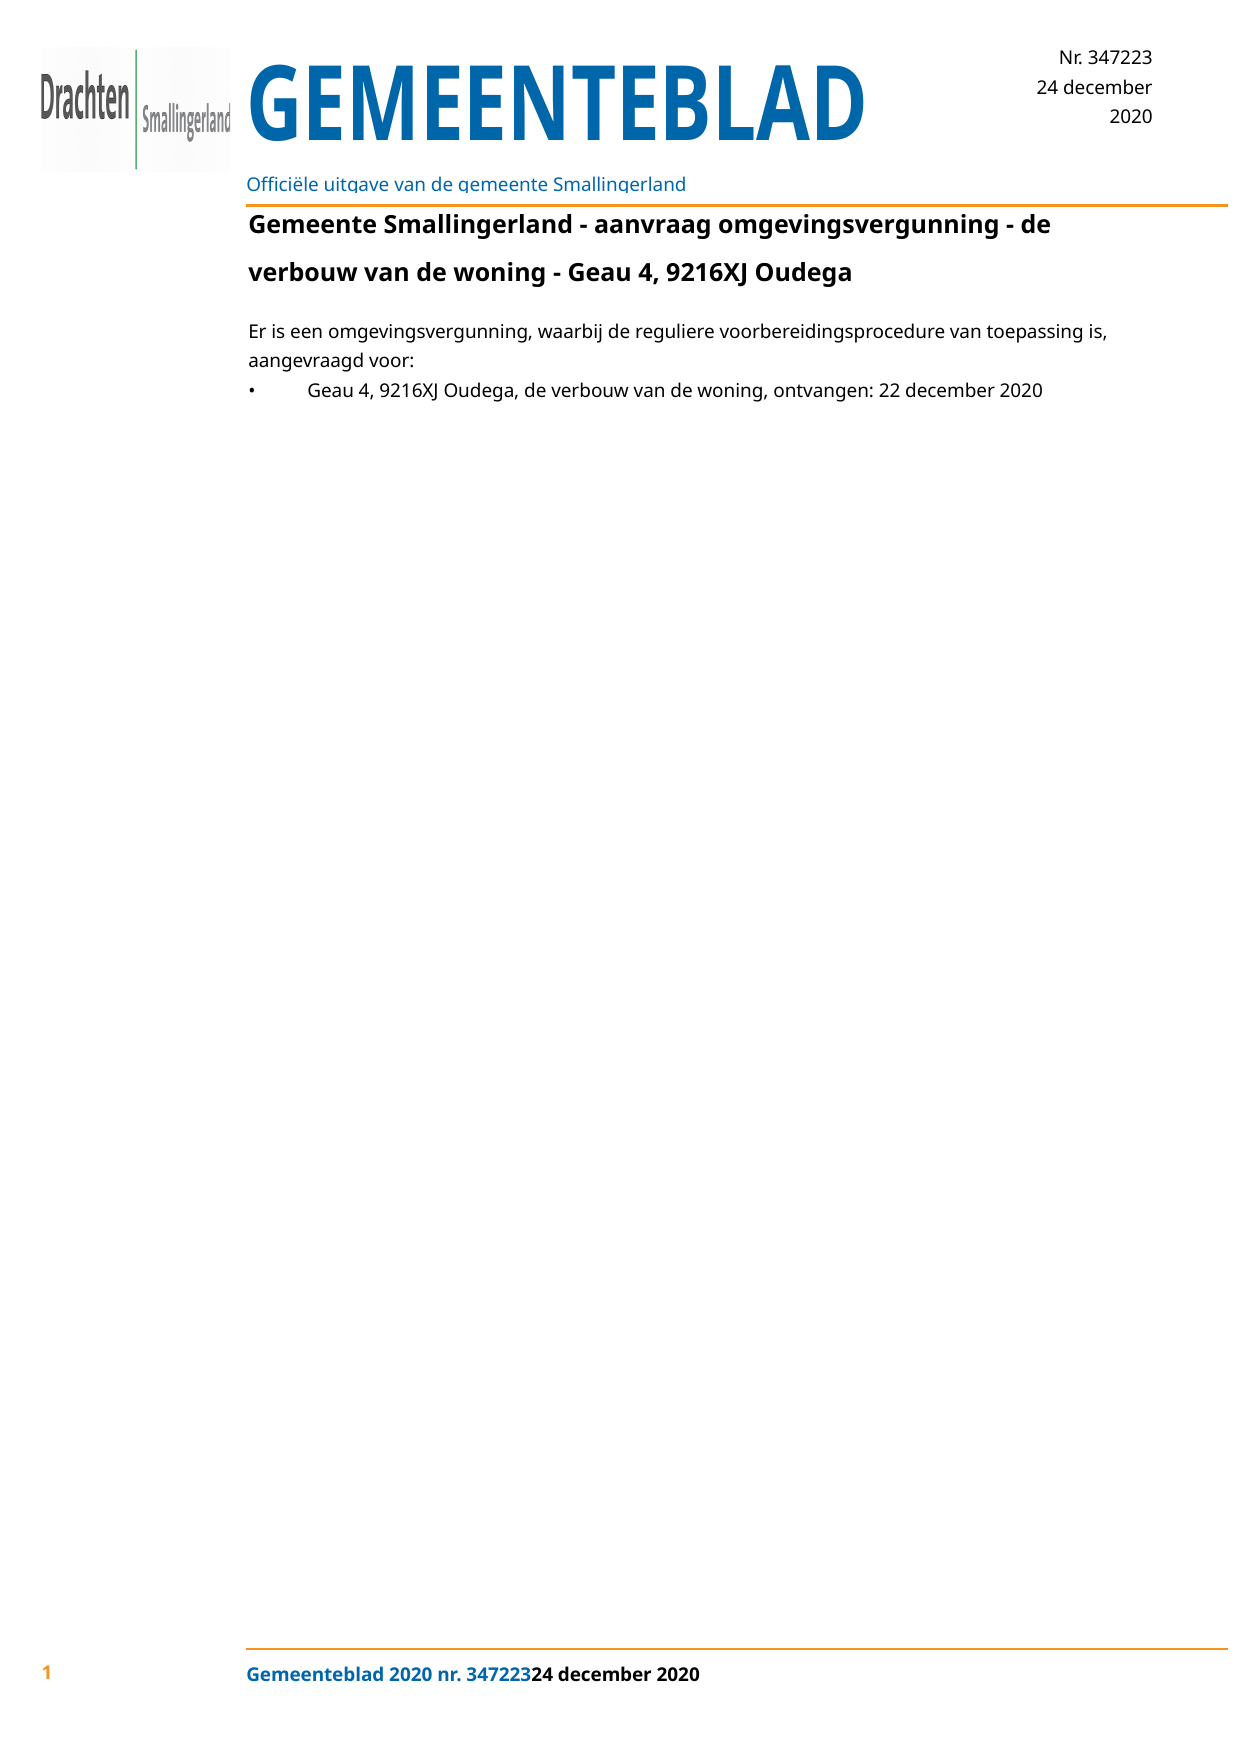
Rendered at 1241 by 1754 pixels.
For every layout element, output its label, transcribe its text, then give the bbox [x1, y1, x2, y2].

picture [41, 47, 231, 172]
text Gemeente Smallingerland - aanvraag omgevingsvergunning - de verbouw van de woning - Geau 4, 9216XJ Oudega [248, 207, 1152, 288]
list Geau 4, 9216XJ Oudega, de verbouw van de woning, ontvangen: 22 december 2020 [248, 377, 1152, 403]
text Er is een omgevingsvergunning, waarbij de reguliere voorbereidingsprocedure van toepassing is, aangevraagd voor: [248, 318, 1152, 373]
